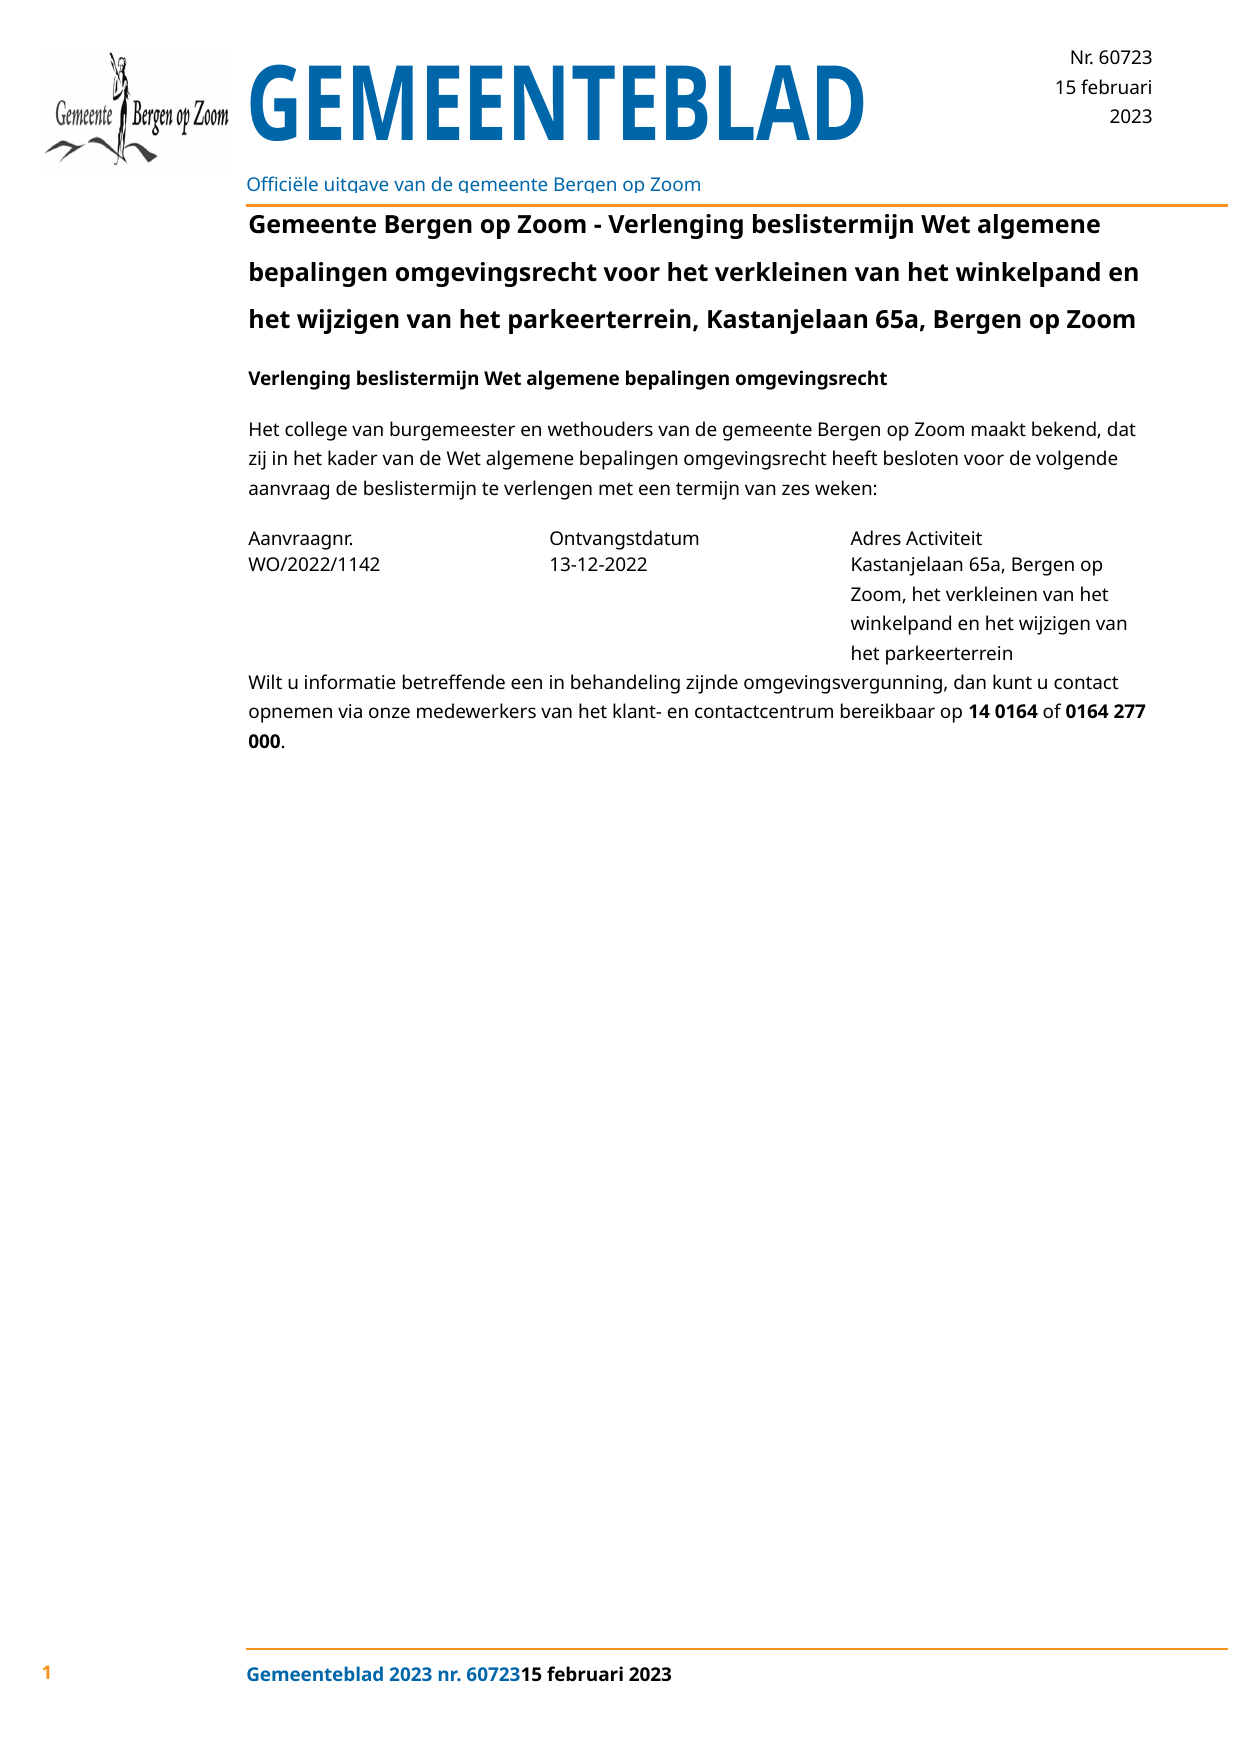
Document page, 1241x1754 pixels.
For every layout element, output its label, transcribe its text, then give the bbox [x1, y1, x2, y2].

table_cell Kastanjelaan 65a, Bergen op Zoom, het verkleinen van het winkelpand en het wijzigen van het parkeerterrein [850, 551, 1152, 666]
picture [41, 47, 231, 172]
table_header Adres Activiteit [850, 526, 1152, 551]
table_cell 13-12-2022 [549, 551, 850, 666]
text Gemeente Bergen op Zoom - Verlenging beslistermijn Wet algemene bepalingen omgevingsrecht voor het verkleinen van het winkelpand en het wijzigen van het parkeerterrein, Kastanjelaan 65a, Bergen op Zoom [248, 207, 1152, 336]
text Het college van burgemeester en wethouders van de gemeente Bergen op Zoom maakt bekend, dat zij in het kader van de Wet algemene bepalingen omgevingsrecht heeft besloten voor de volgende aanvraag de beslistermijn te verlengen met een termijn van zes weken: [248, 416, 1152, 501]
table_header Aanvraagnr. [248, 526, 549, 551]
table_cell WO/2022/1142 [248, 551, 549, 666]
text Wilt u informatie betreffende een in behandeling zijnde omgevingsvergunning, dan kunt u contact opnemen via onze medewerkers van het klant- en contactcentrum bereikbaar op 14 0164 of 0164 277 000. [248, 669, 1152, 754]
table_header Ontvangstdatum [549, 526, 850, 551]
text Verlenging beslistermijn Wet algemene bepalingen omgevingsrecht [248, 366, 1152, 391]
